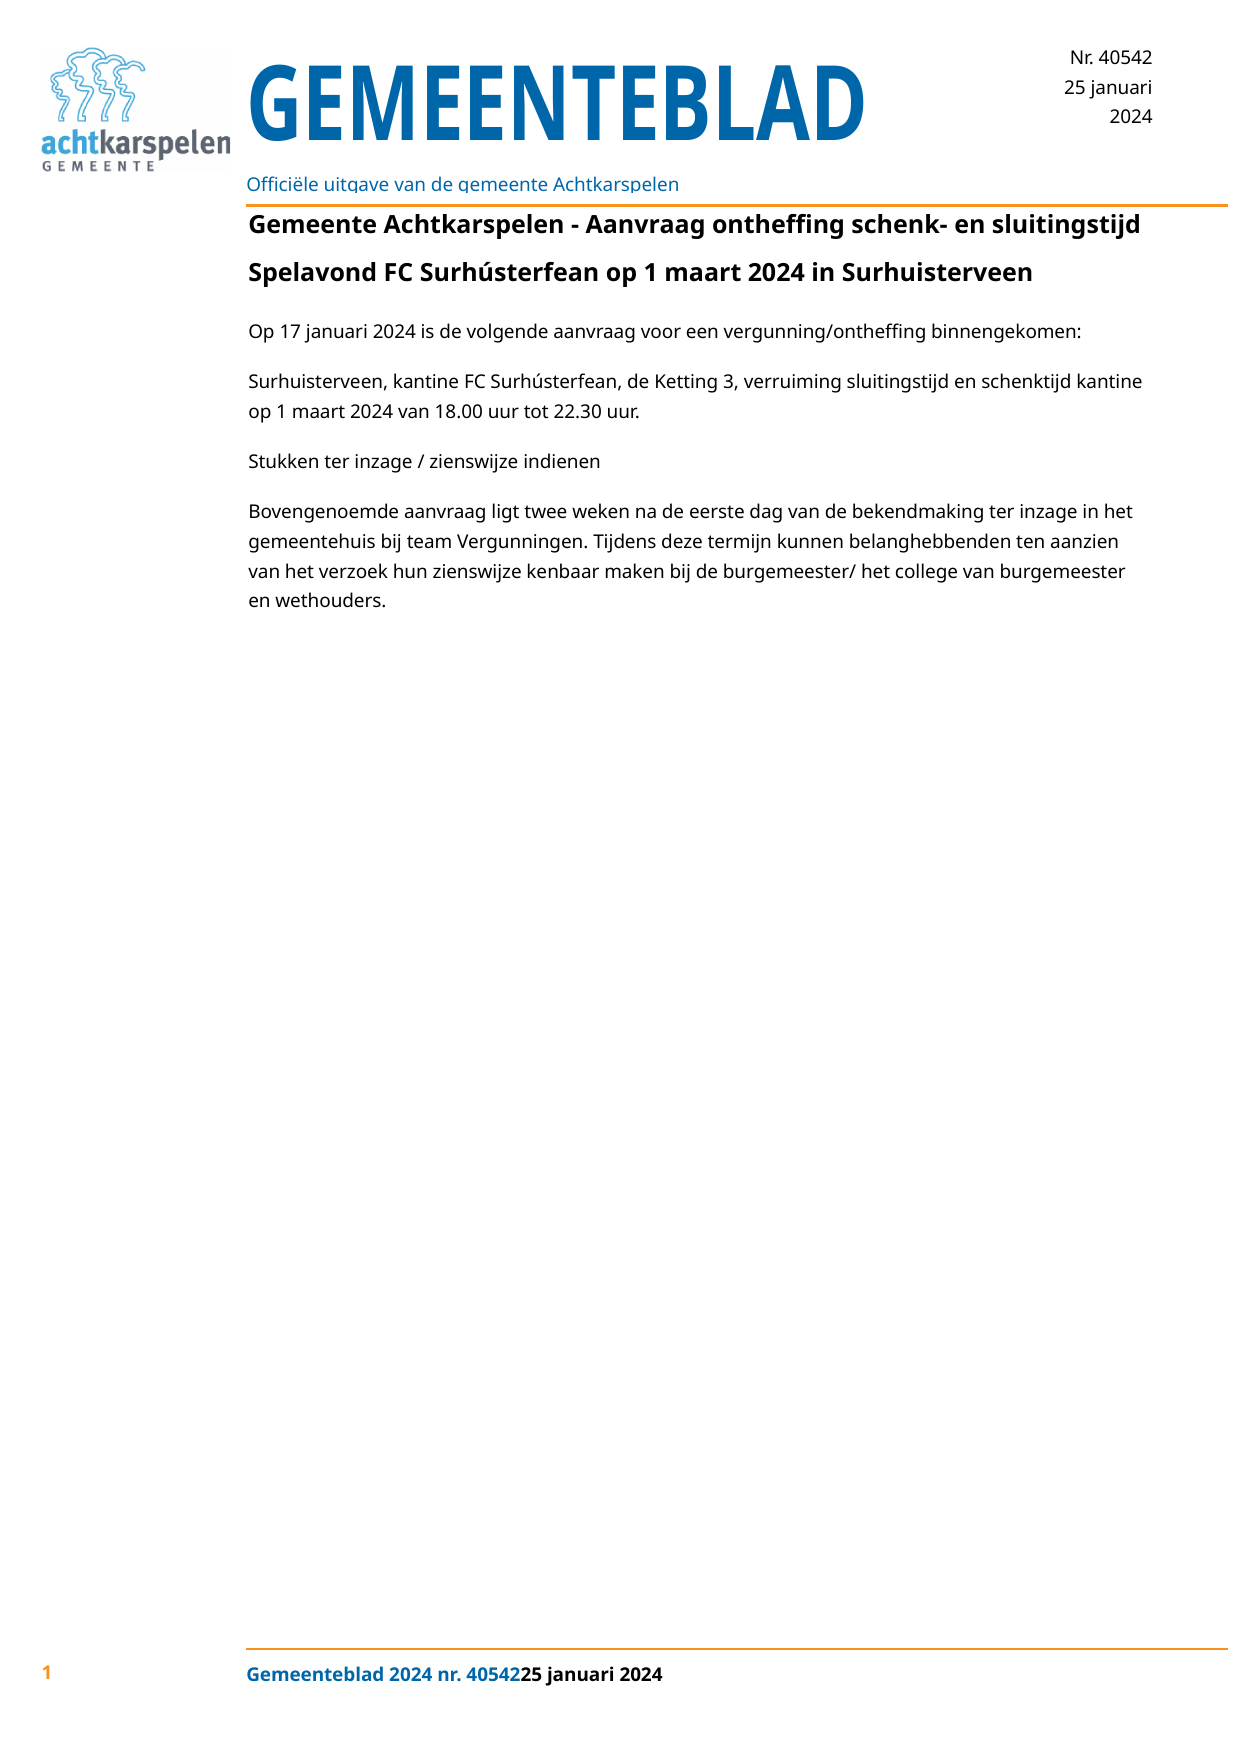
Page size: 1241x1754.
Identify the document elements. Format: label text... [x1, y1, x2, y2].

text Bovengenoemde aanvraag ligt twee weken na de eerste dag van de bekendmaking ter inzage in het gemeentehuis bij team Vergunningen. Tijdens deze termijn kunnen belanghebbenden ten aanzien van het verzoek hun zienswijze kenbaar maken bij de burgemeester/ het college van burgemeester en wethouders. [248, 499, 1152, 613]
text Gemeente Achtkarspelen - Aanvraag ontheffing schenk- en sluitingstijd Spelavond FC Surhústerfean op 1 maart 2024 in Surhuisterveen [248, 207, 1152, 288]
picture [41, 47, 231, 172]
text Surhuisterveen, kantine FC Surhústerfean, de Ketting 3, verruiming sluitingstijd en schenktijd kantine op 1 maart 2024 van 18.00 uur tot 22.30 uur. [248, 368, 1152, 424]
text Stukken ter inzage / zienswijze indienen [248, 448, 1152, 474]
text Op 17 januari 2024 is de volgende aanvraag voor een vergunning/ontheffing binnengekomen: [248, 318, 1152, 344]
